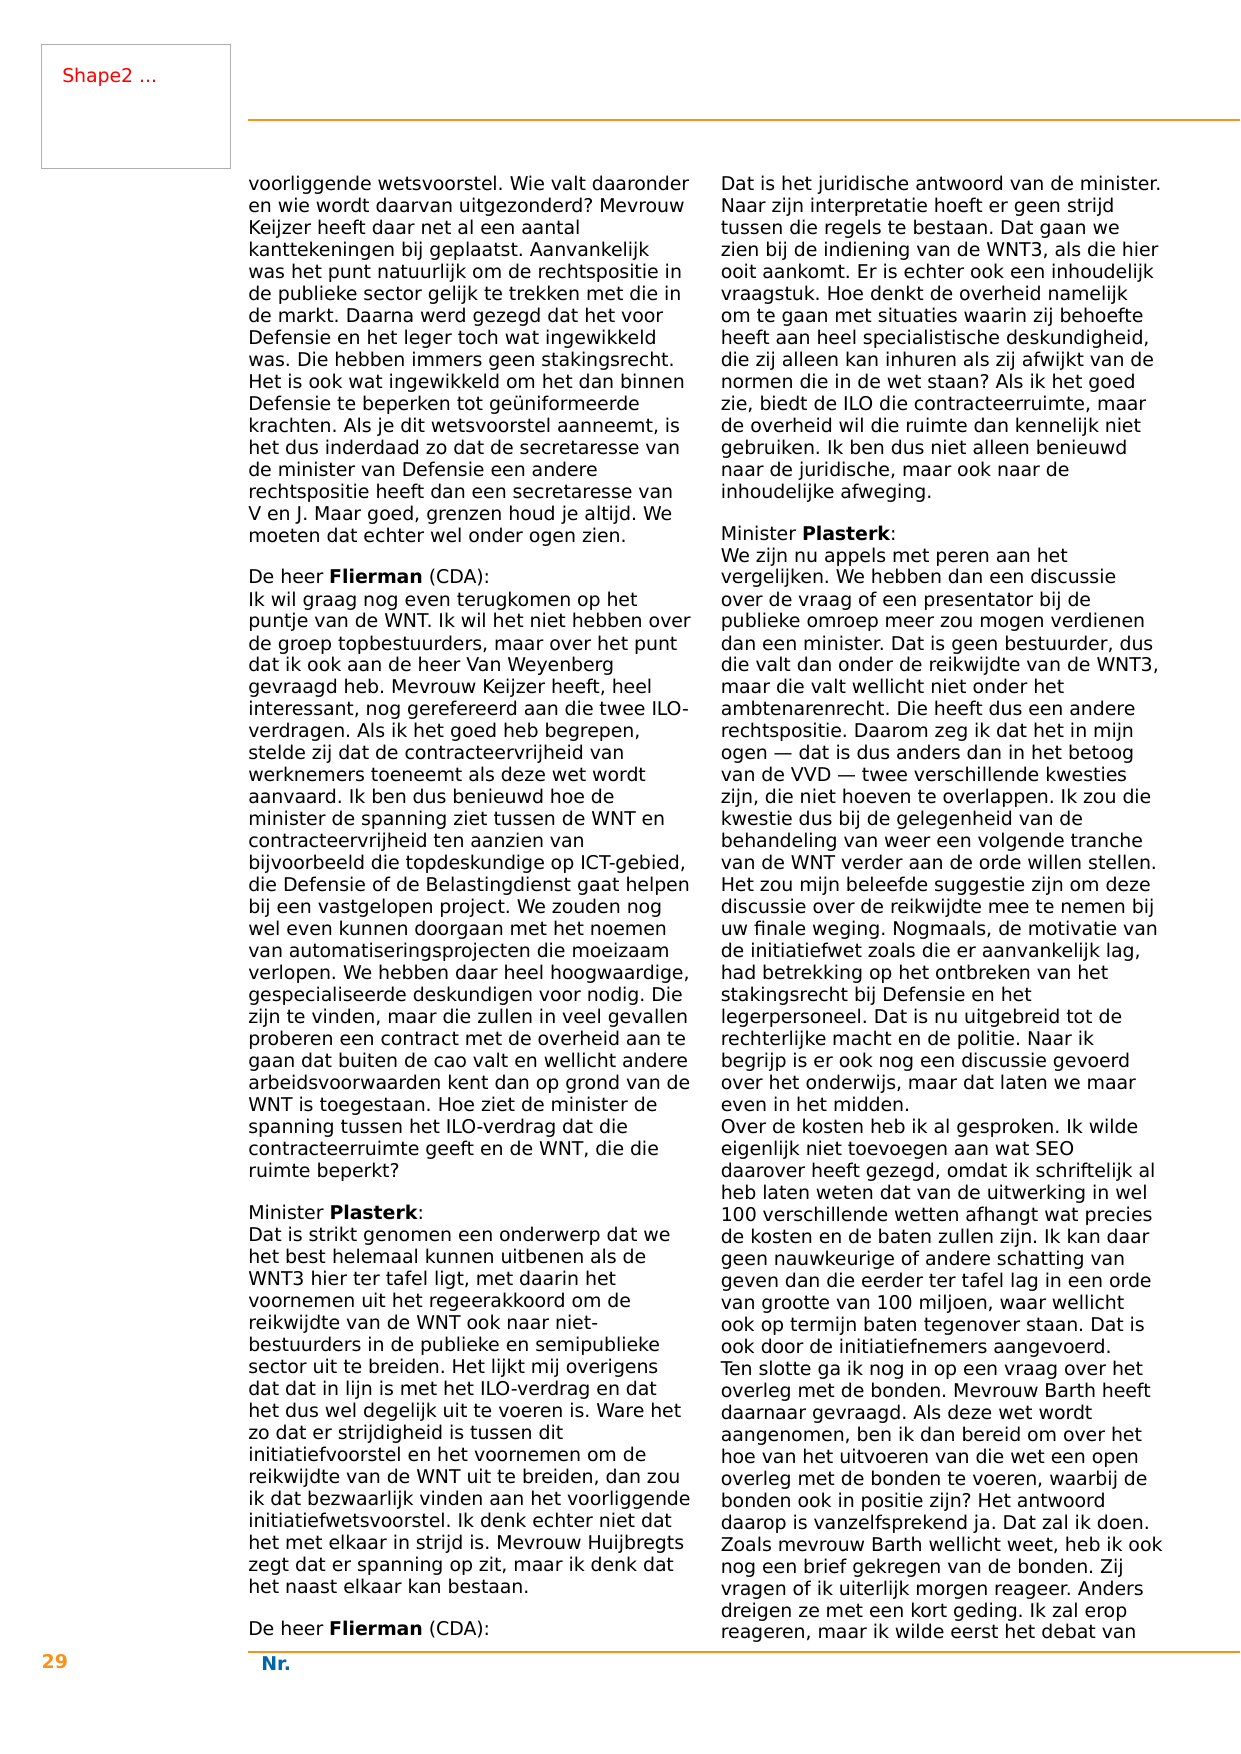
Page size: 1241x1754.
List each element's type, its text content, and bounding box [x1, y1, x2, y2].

text Minister Plasterk: [721, 522, 1163, 544]
text Dat is het juridische antwoord van de minister. Naar zijn interpretatie hoeft er geen strijd tussen die regels te bestaan. Dat gaan we zien bij de indiening van de WNT3, als die hier ooit aankomt. Er is echter ook een inhoudelijk vraagstuk. Hoe denkt de overheid namelijk om te gaan met situaties waarin zij behoefte heeft aan heel specialistische deskundigheid, die zij alleen kan inhuren als zij afwijkt van de normen die in de wet staan? Als ik het goed zie, biedt de ILO die contracteerruimte, maar de overheid wil die ruimte dan kennelijk niet gebruiken. Ik ben dus niet alleen benieuwd naar de juridische, maar ook naar de inhoudelijke afweging. [721, 173, 1163, 502]
text Dat is strikt genomen een onderwerp dat we het best helemaal kunnen uitbenen als de WNT3 hier ter tafel ligt, met daarin het voornemen uit het regeerakkoord om de reikwijdte van de WNT ook naar niet-bestuurders in de publieke en semipublieke sector uit te breiden. Het lijkt mij overigens dat dat in lijn is met het ILO-verdrag en dat het dus wel degelijk uit te voeren is. Ware het zo dat er strijdigheid is tussen dit initiatiefvoorstel en het voornemen om de reikwijdte van de WNT uit te breiden, dan zou ik dat bezwaarlijk vinden aan het voorliggende initiatiefwetsvoorstel. Ik denk echter niet dat het met elkaar in strijd is. Mevrouw Huijbregts zegt dat er spanning op zit, maar ik denk dat het naast elkaar kan bestaan. [248, 1224, 691, 1597]
text Over de kosten heb ik al gesproken. Ik wilde eigenlijk niet toevoegen aan wat SEO daarover heeft gezegd, omdat ik schriftelijk al heb laten weten dat van de uitwerking in wel 100 verschillende wetten afhangt wat precies de kosten en de baten zullen zijn. Ik kan daar geen nauwkeurige of andere schatting van geven dan die eerder ter tafel lag in een orde van grootte van 100 miljoen, waar wellicht ook op termijn baten tegenover staan. Dat is ook door de initiatiefnemers aangevoerd. [721, 1116, 1163, 1358]
text voorliggende wetsvoorstel. Wie valt daaronder en wie wordt daarvan uitgezonderd? Mevrouw Keijzer heeft daar net al een aantal kanttekeningen bij geplaatst. Aanvankelijk was het punt natuurlijk om de rechtspositie in de publieke sector gelijk te trekken met die in de markt. Daarna werd gezegd dat het voor Defensie en het leger toch wat ingewikkeld was. Die hebben immers geen stakingsrecht. Het is ook wat ingewikkeld om het dan binnen Defensie te beperken tot geüniformeerde krachten. Als je dit wetsvoorstel aanneemt, is het dus inderdaad zo dat de secretaresse van de minister van Defensie een andere rechtspositie heeft dan een secretaresse van V en J. Maar goed, grenzen houd je altijd. We moeten dat echter wel onder ogen zien. [248, 173, 691, 546]
text Ik wil graag nog even terugkomen op het puntje van de WNT. Ik wil het niet hebben over de groep topbestuurders, maar over het punt dat ik ook aan de heer Van Weyenberg gevraagd heb. Mevrouw Keijzer heeft, heel interessant, nog gerefereerd aan die twee ILO-verdragen. Als ik het goed heb begrepen, stelde zij dat de contracteervrijheid van werknemers toeneemt als deze wet wordt aanvaard. Ik ben dus benieuwd hoe de minister de spanning ziet tussen de WNT en contracteervrijheid ten aanzien van bijvoorbeeld die topdeskundige op ICT-gebied, die Defensie of de Belastingdienst gaat helpen bij een vastgelopen project. We zouden nog wel even kunnen doorgaan met het noemen van automatiseringsprojecten die moeizaam verlopen. We hebben daar heel hoogwaardige, gespecialiseerde deskundigen voor nodig. Die zijn te vinden, maar die zullen in veel gevallen proberen een contract met de overheid aan te gaan dat buiten de cao valt en wellicht andere arbeidsvoorwaarden kent dan op grond van de WNT is toegestaan. Hoe ziet de minister de spanning tussen het ILO-verdrag dat die contracteerruimte geeft en de WNT, die die ruimte beperkt? [248, 588, 691, 1182]
text De heer Flierman (CDA): [248, 566, 691, 588]
text Ten slotte ga ik nog in op een vraag over het overleg met de bonden. Mevrouw Barth heeft daarnaar gevraagd. Als deze wet wordt aangenomen, ben ik dan bereid om over het hoe van het uitvoeren van die wet een open overleg met de bonden te voeren, waarbij de bonden ook in positie zijn? Het antwoord daarop is vanzelfsprekend ja. Dat zal ik doen. Zoals mevrouw Barth wellicht weet, heb ik ook nog een brief gekregen van de bonden. Zij vragen of ik uiterlijk morgen reageer. Anders dreigen ze met een kort geding. Ik zal erop reageren, maar ik wilde eerst het debat van [721, 1358, 1163, 1643]
text De heer Flierman (CDA): [248, 1617, 691, 1639]
text We zijn nu appels met peren aan het vergelijken. We hebben dan een discussie over de vraag of een presentator bij de publieke omroep meer zou mogen verdienen dan een minister. Dat is geen bestuurder, dus die valt dan onder de reikwijdte van de WNT3, maar die valt wellicht niet onder het ambtenarenrecht. Die heeft dus een andere rechtspositie. Daarom zeg ik dat het in mijn ogen — dat is dus anders dan in het betoog van de VVD — twee verschillende kwesties zijn, die niet hoeven te overlappen. Ik zou die kwestie dus bij de gelegenheid van de behandeling van weer een volgende tranche van de WNT verder aan de orde willen stellen. Het zou mijn beleefde suggestie zijn om deze discussie over de reikwijdte mee te nemen bij uw finale weging. Nogmaals, de motivatie van de initiatiefwet zoals die er aanvankelijk lag, had betrekking op het ontbreken van het stakingsrecht bij Defensie en het legerpersoneel. Dat is nu uitgebreid tot de rechterlijke macht en de politie. Naar ik begrijp is er ook nog een discussie gevoerd over het onderwijs, maar dat laten we maar even in het midden. [721, 544, 1163, 1116]
text Minister Plasterk: [248, 1202, 691, 1224]
